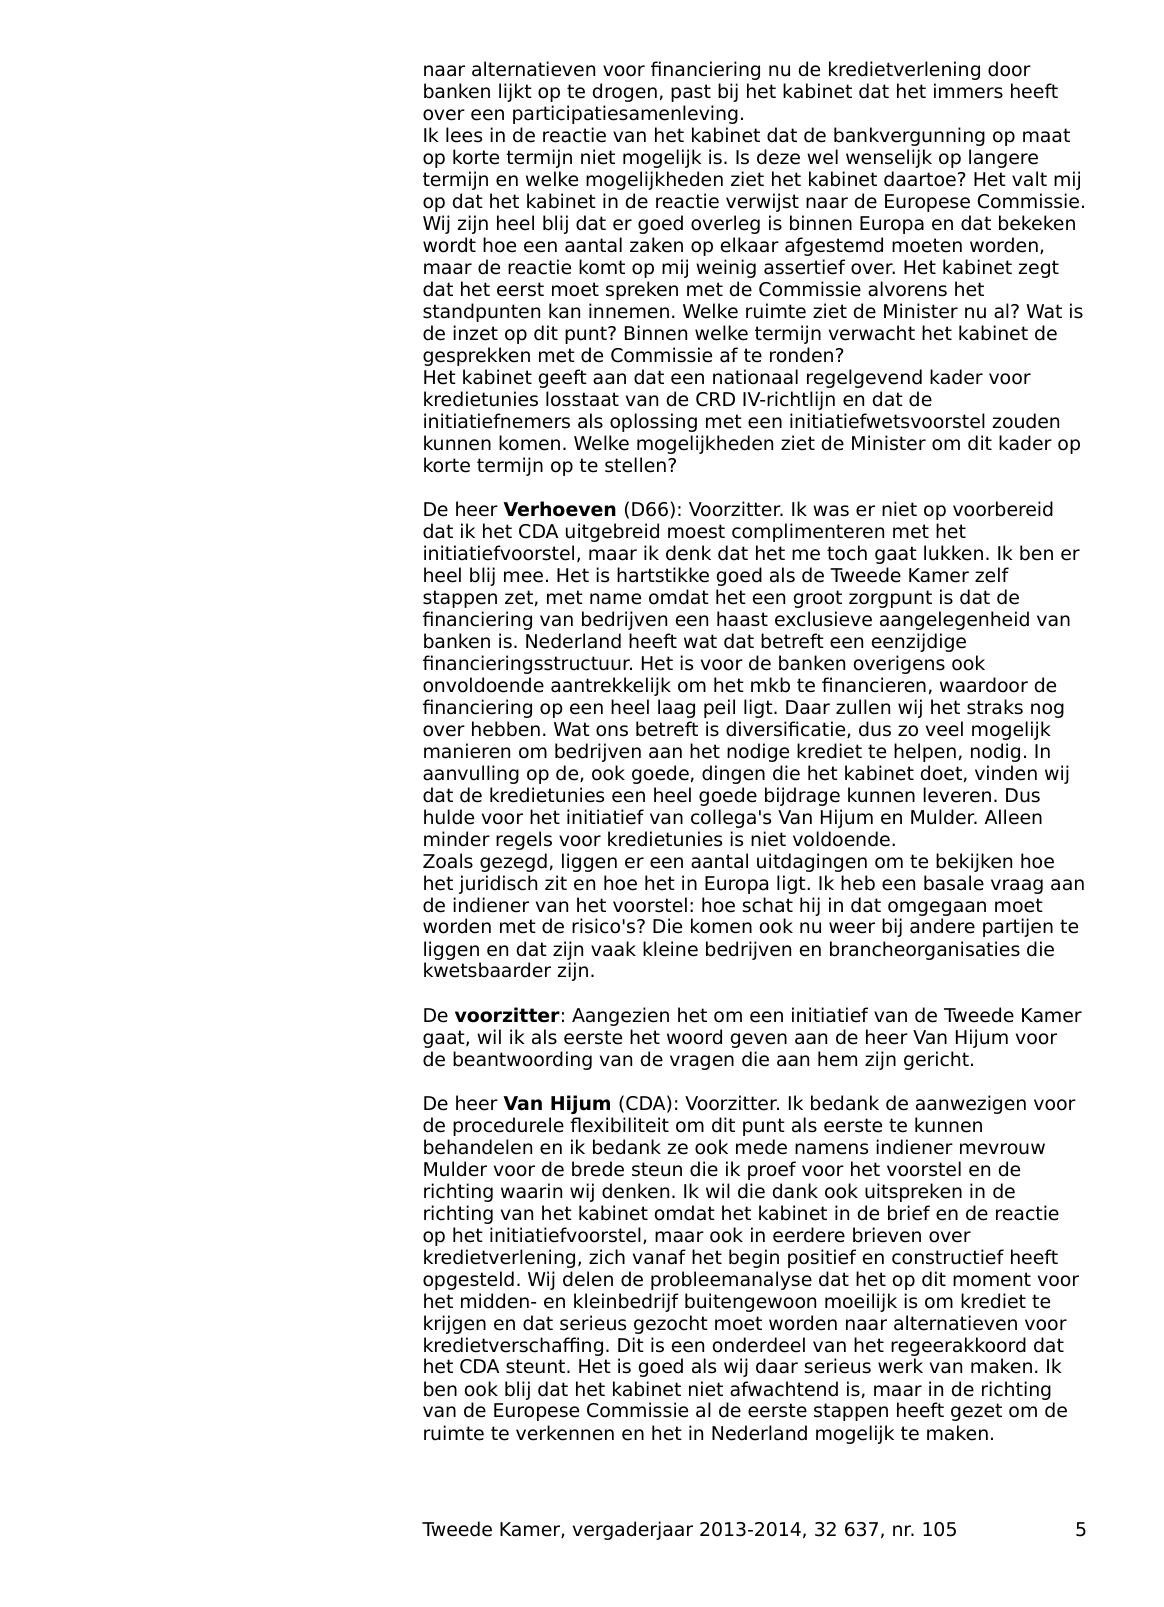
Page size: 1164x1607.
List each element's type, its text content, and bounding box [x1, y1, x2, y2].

text naar alternatieven voor financiering nu de kredietverlening door banken lijkt op te drogen, past bij het kabinet dat het immers heeft over een participatiesamenleving. [422, 59, 1087, 125]
text Het kabinet geeft aan dat een nationaal regelgevend kader voor kredietunies losstaat van de CRD IV-richtlijn en dat de initiatiefnemers als oplossing met een initiatiefwetsvoorstel zouden kunnen komen. Welke mogelijkheden ziet de Minister om dit kader op korte termijn op te stellen? [422, 367, 1087, 477]
text De heer Van Hijum (CDA): Voorzitter. Ik bedank de aanwezigen voor de procedurele flexibiliteit om dit punt als eerste te kunnen behandelen en ik bedank ze ook mede namens indiener mevrouw Mulder voor de brede steun die ik proef voor het voorstel en de richting waarin wij denken. Ik wil die dank ook uitspreken in de richting van het kabinet omdat het kabinet in de brief en de reactie op het initiatiefvoorstel, maar ook in eerdere brieven over kredietverlening, zich vanaf het begin positief en constructief heeft opgesteld. Wij delen de probleemanalyse dat het op dit moment voor het midden- en kleinbedrijf buitengewoon moeilijk is om krediet te krijgen en dat serieus gezocht moet worden naar alternatieven voor kredietverschaffing. Dit is een onderdeel van het regeerakkoord dat het CDA steunt. Het is goed als wij daar serieus werk van maken. Ik ben ook blij dat het kabinet niet afwachtend is, maar in de richting van de Europese Commissie al de eerste stappen heeft gezet om de ruimte te verkennen en het in Nederland mogelijk te maken. [422, 1093, 1087, 1444]
text De heer Verhoeven (D66): Voorzitter. Ik was er niet op voorbereid dat ik het CDA uitgebreid moest complimenteren met het initiatiefvoorstel, maar ik denk dat het me toch gaat lukken. Ik ben er heel blij mee. Het is hartstikke goed als de Tweede Kamer zelf stappen zet, met name omdat het een groot zorgpunt is dat de financiering van bedrijven een haast exclusieve aangelegenheid van banken is. Nederland heeft wat dat betreft een eenzijdige financieringsstructuur. Het is voor de banken overigens ook onvoldoende aantrekkelijk om het mkb te financieren, waardoor de financiering op een heel laag peil ligt. Daar zullen wij het straks nog over hebben. Wat ons betreft is diversificatie, dus zo veel mogelijk manieren om bedrijven aan het nodige krediet te helpen, nodig. In aanvulling op de, ook goede, dingen die het kabinet doet, vinden wij dat de kredietunies een heel goede bijdrage kunnen leveren. Dus hulde voor het initiatief van collega's Van Hijum en Mulder. Alleen minder regels voor kredietunies is niet voldoende. [422, 499, 1087, 851]
text Ik lees in de reactie van het kabinet dat de bankvergunning op maat op korte termijn niet mogelijk is. Is deze wel wenselijk op langere termijn en welke mogelijkheden ziet het kabinet daartoe? Het valt mij op dat het kabinet in de reactie verwijst naar de Europese Commissie. Wij zijn heel blij dat er goed overleg is binnen Europa en dat bekeken wordt hoe een aantal zaken op elkaar afgestemd moeten worden, maar de reactie komt op mij weinig assertief over. Het kabinet zegt dat het eerst moet spreken met de Commissie alvorens het standpunten kan innemen. Welke ruimte ziet de Minister nu al? Wat is de inzet op dit punt? Binnen welke termijn verwacht het kabinet de gesprekken met de Commissie af te ronden? [422, 125, 1087, 367]
text De voorzitter: Aangezien het om een initiatief van de Tweede Kamer gaat, wil ik als eerste het woord geven aan de heer Van Hijum voor de beantwoording van de vragen die aan hem zijn gericht. [422, 1004, 1087, 1071]
text Zoals gezegd, liggen er een aantal uitdagingen om te bekijken hoe het juridisch zit en hoe het in Europa ligt. Ik heb een basale vraag aan de indiener van het voorstel: hoe schat hij in dat omgegaan moet worden met de risico's? Die komen ook nu weer bij andere partijen te liggen en dat zijn vaak kleine bedrijven en brancheorganisaties die kwetsbaarder zijn. [422, 851, 1087, 982]
